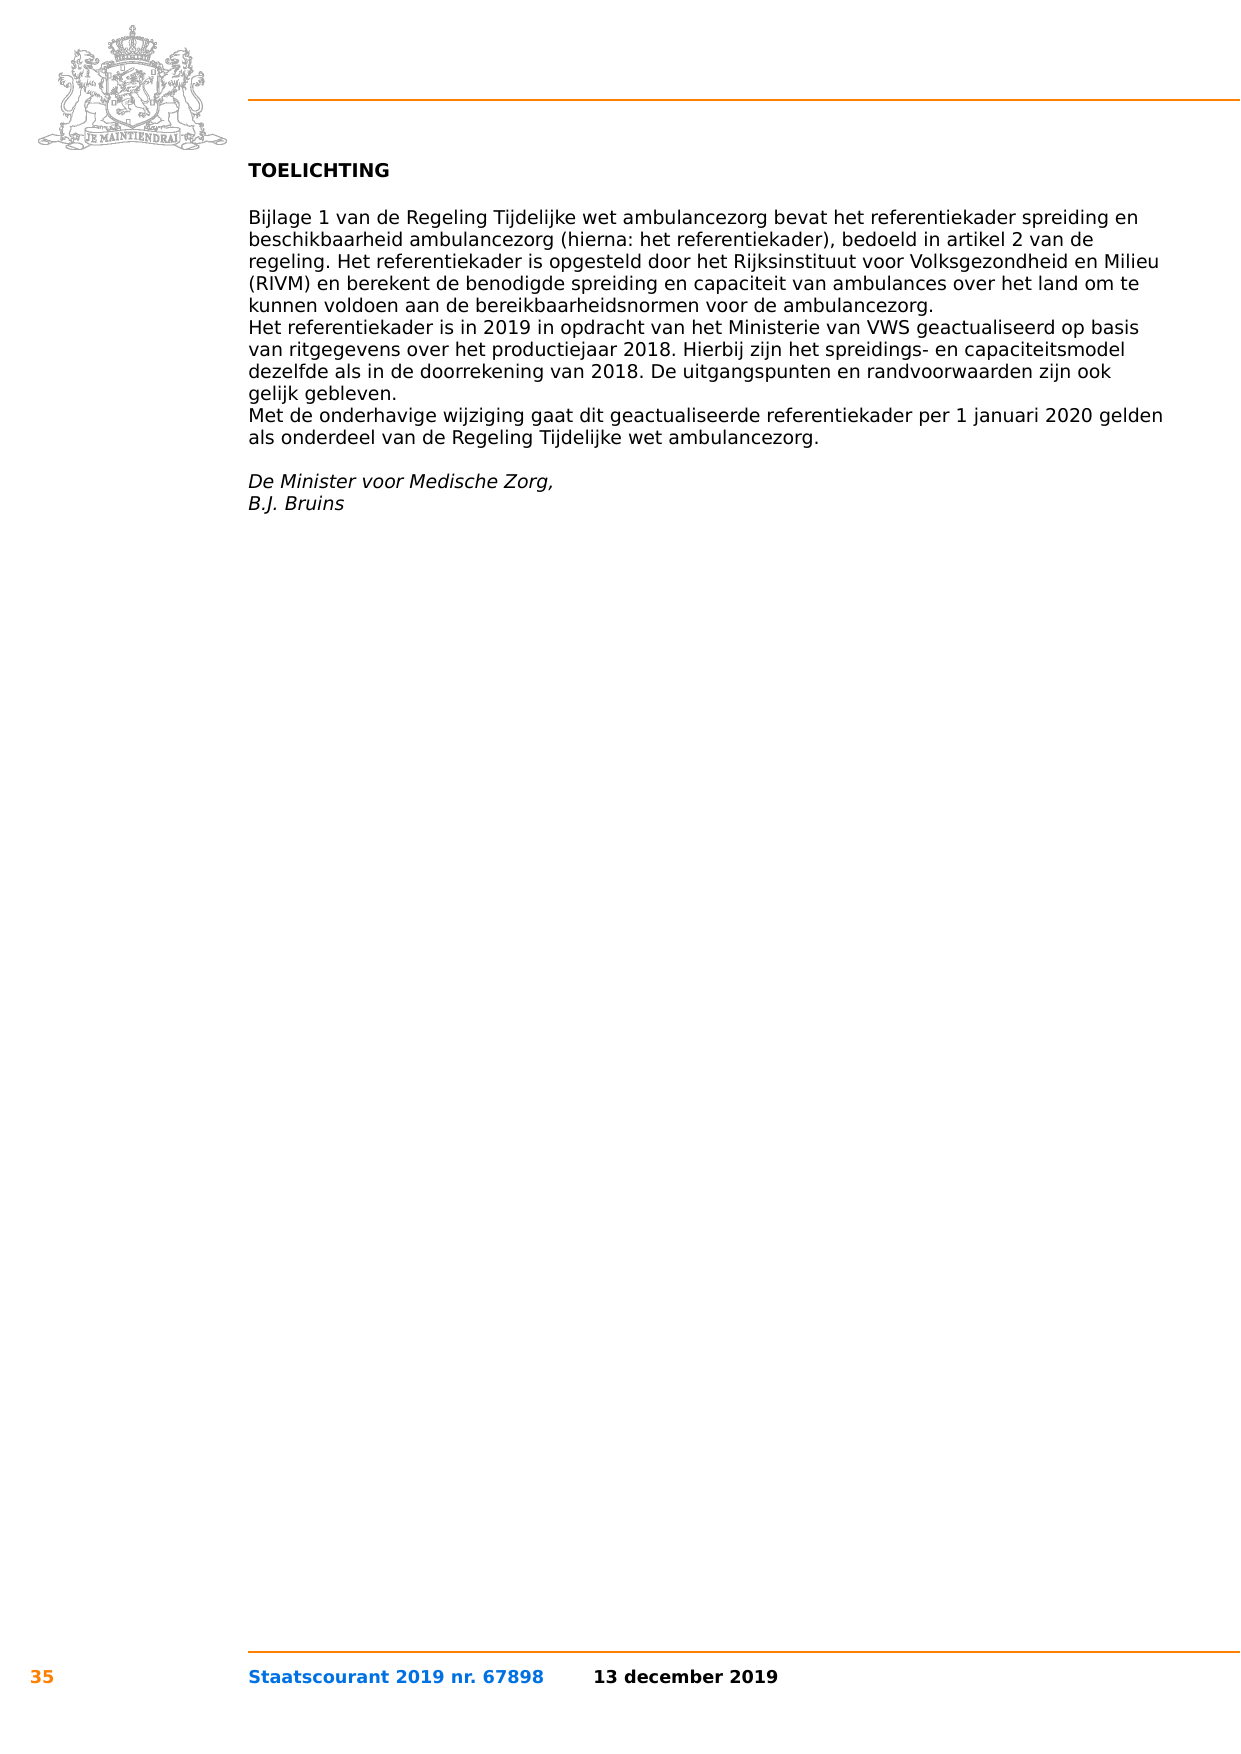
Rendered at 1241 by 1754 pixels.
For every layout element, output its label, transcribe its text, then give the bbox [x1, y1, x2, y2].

text Bijlage 1 van de Regeling Tijdelijke wet ambulancezorg bevat het referentiekader spreiding en beschikbaarheid ambulancezorg (hierna: het referentiekader), bedoeld in artikel 2 van de regeling. Het referentiekader is opgesteld door het Rijksinstituut voor Volksgezondheid en Milieu (RIVM) en berekent de benodigde spreiding en capaciteit van ambulances over het land om te kunnen voldoen aan de bereikbaarheidsnormen voor de ambulancezorg. [248, 207, 1163, 317]
text De Minister voor Medische Zorg, B.J. Bruins [248, 471, 1163, 514]
picture [38, 25, 227, 150]
text Het referentiekader is in 2019 in opdracht van het Ministerie van VWS geactualiseerd op basis van ritgegevens over het productiejaar 2018. Hierbij zijn het spreidings- en capaciteitsmodel dezelfde als in de doorrekening van 2018. De uitgangspunten en randvoorwaarden zijn ook gelijk gebleven. [248, 317, 1163, 405]
subtitle TOELICHTING [248, 160, 1163, 182]
text Met de onderhavige wijziging gaat dit geactualiseerde referentiekader per 1 januari 2020 gelden als onderdeel van de Regeling Tijdelijke wet ambulancezorg. [248, 405, 1163, 449]
